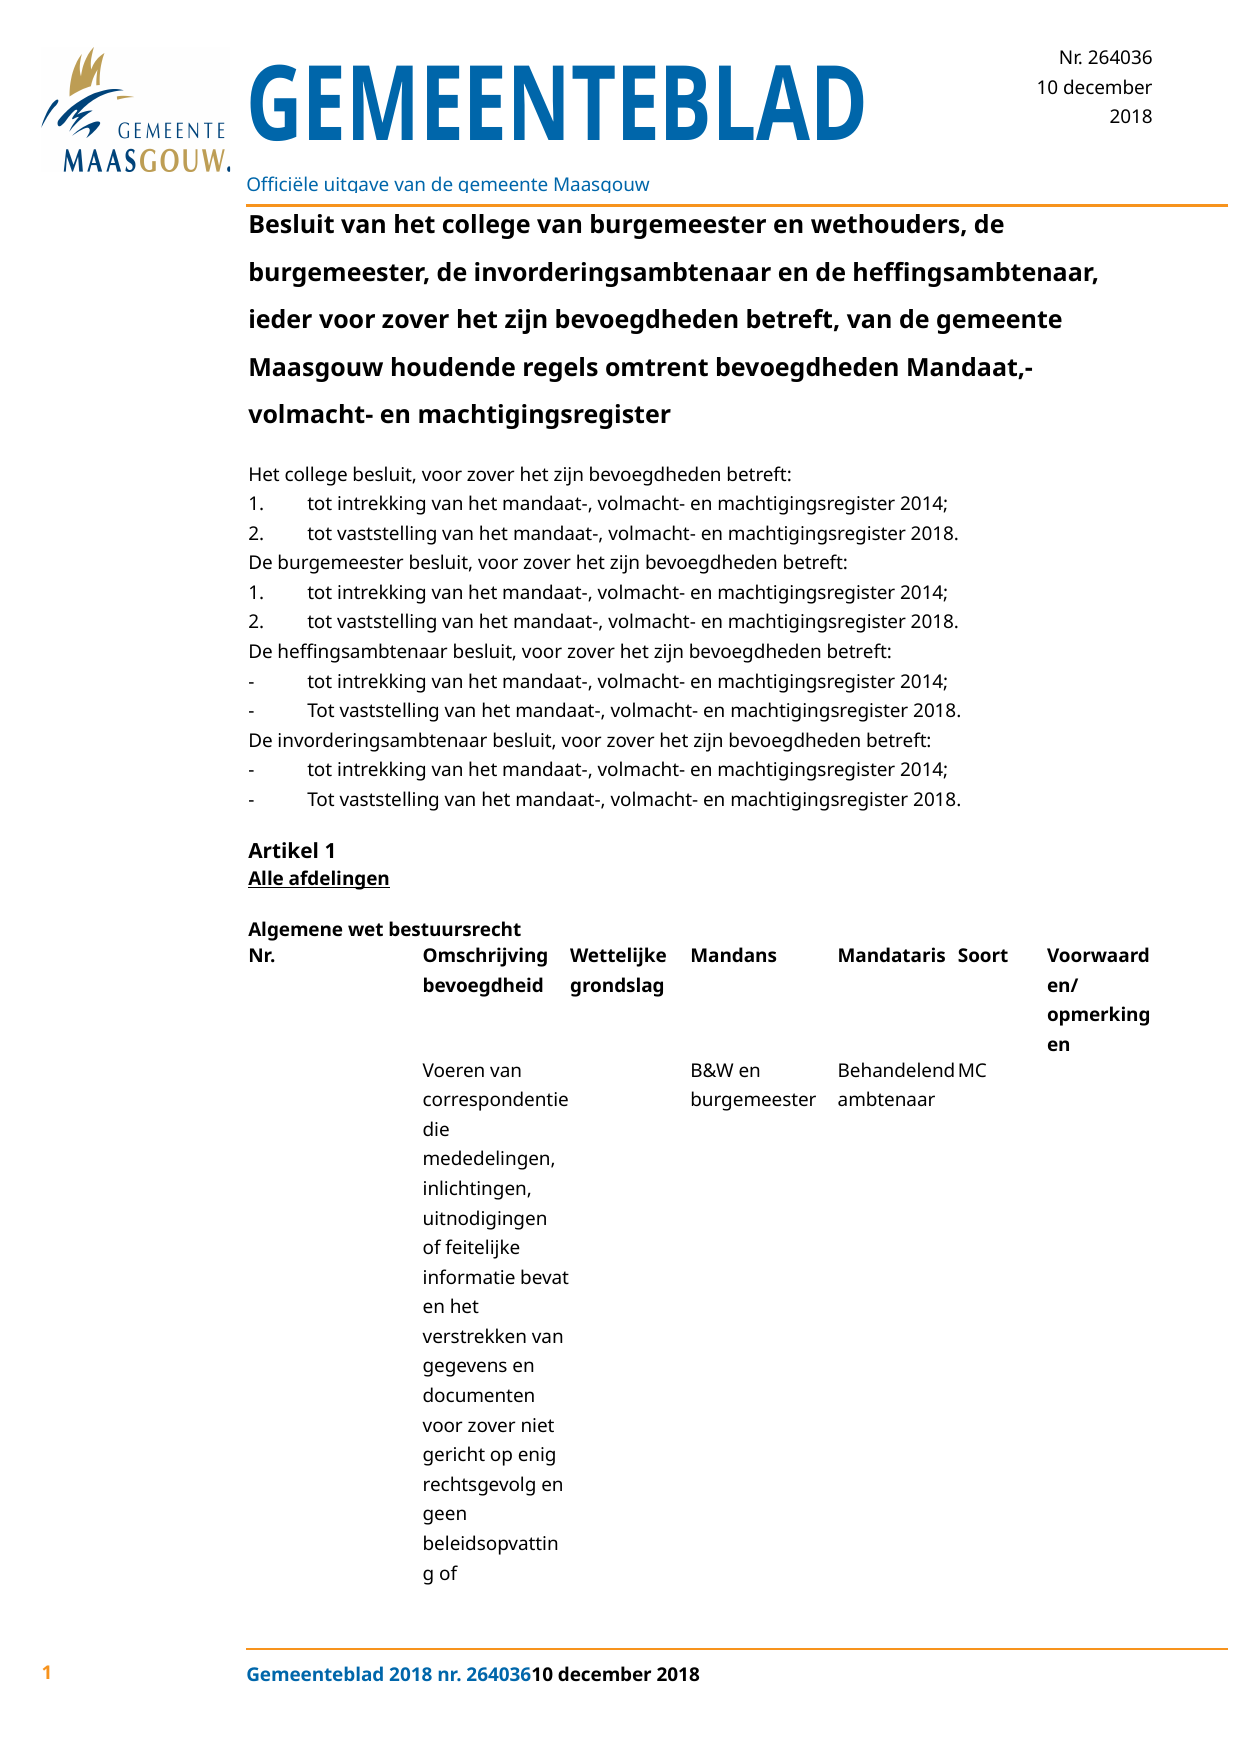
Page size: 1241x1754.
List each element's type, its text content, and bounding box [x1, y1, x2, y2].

table_cell [958, 917, 1047, 942]
text De heffingsambtenaar besluit, voor zover het zijn bevoegdheden betreft: [248, 638, 1152, 664]
table_cell MC [958, 1057, 1047, 1585]
table_header [838, 865, 958, 891]
table_cell Nr. [248, 942, 422, 1057]
table_cell [838, 917, 958, 942]
text De burgemeester besluit, voor zover het zijn bevoegdheden betreft: [248, 549, 1152, 575]
table_cell [958, 891, 1047, 917]
list tot intrekking van het mandaat-, volmacht- en machtigingsregister 2014; [248, 757, 1152, 782]
table_cell [838, 891, 958, 917]
table_cell [690, 917, 837, 942]
list tot intrekking van het mandaat-, volmacht- en machtigingsregister 2014; [248, 668, 1152, 693]
table_header [1047, 865, 1152, 891]
list tot vaststelling van het mandaat-, volmacht- en machtigingsregister 2018. [248, 609, 1152, 634]
picture [41, 47, 231, 172]
table_cell B&W en burgemeester [690, 1057, 837, 1585]
table_cell [423, 891, 570, 917]
table_cell [248, 1057, 422, 1585]
text Besluit van het college van burgemeester en wethouders, de burgemeester, de invorderingsambtenaar en de heffingsambtenaar, ieder voor zover het zijn bevoegdheden betreft, van de gemeente Maasgouw houdende regels omtrent bevoegdheden Mandaat,- volmacht- en machtigingsregister [248, 207, 1152, 431]
table_cell [690, 891, 837, 917]
table_cell [1047, 891, 1152, 917]
text Het college besluit, voor zover het zijn bevoegdheden betreft: [248, 461, 1152, 486]
text De invorderingsambtenaar besluit, voor zover het zijn bevoegdheden betreft: [248, 727, 1152, 753]
table_cell Mandataris [838, 942, 958, 1057]
table_cell [248, 891, 422, 917]
table_cell Wettelijke grondslag [570, 942, 690, 1057]
list tot intrekking van het mandaat-, volmacht- en machtigingsregister 2014; [248, 490, 1152, 516]
table_cell [570, 917, 690, 942]
text Artikel 1 [248, 837, 1152, 865]
table_header Alle afdelingen [248, 865, 837, 891]
table_cell Soort [958, 942, 1047, 1057]
list tot intrekking van het mandaat-, volmacht- en machtigingsregister 2014; [248, 579, 1152, 605]
list tot vaststelling van het mandaat-, volmacht- en machtigingsregister 2018. [248, 520, 1152, 546]
table_cell Algemene wet bestuursrecht [248, 917, 570, 942]
table_cell Voorwaarden/ opmerkingen [1047, 942, 1152, 1057]
table_cell [1047, 917, 1152, 942]
list Tot vaststelling van het mandaat-, volmacht- en machtigingsregister 2018. [248, 786, 1152, 812]
table_cell [570, 891, 690, 917]
table_cell Mandans [690, 942, 837, 1057]
list Tot vaststelling van het mandaat-, volmacht- en machtigingsregister 2018. [248, 697, 1152, 723]
table_header [958, 865, 1047, 891]
table_cell Behandelend ambtenaar [838, 1057, 958, 1585]
table_cell Voeren van correspondentie die mededelingen, inlichtingen, uitnodigingen of feitelijke informatie bevat en het verstrekken van gegevens en documenten voor zover niet gericht op enig rechtsgevolg en geen beleidsopvatting of [423, 1057, 570, 1585]
table_cell Omschrijving bevoegdheid [423, 942, 570, 1057]
table_cell [1047, 1057, 1152, 1585]
table_cell [570, 1057, 690, 1585]
